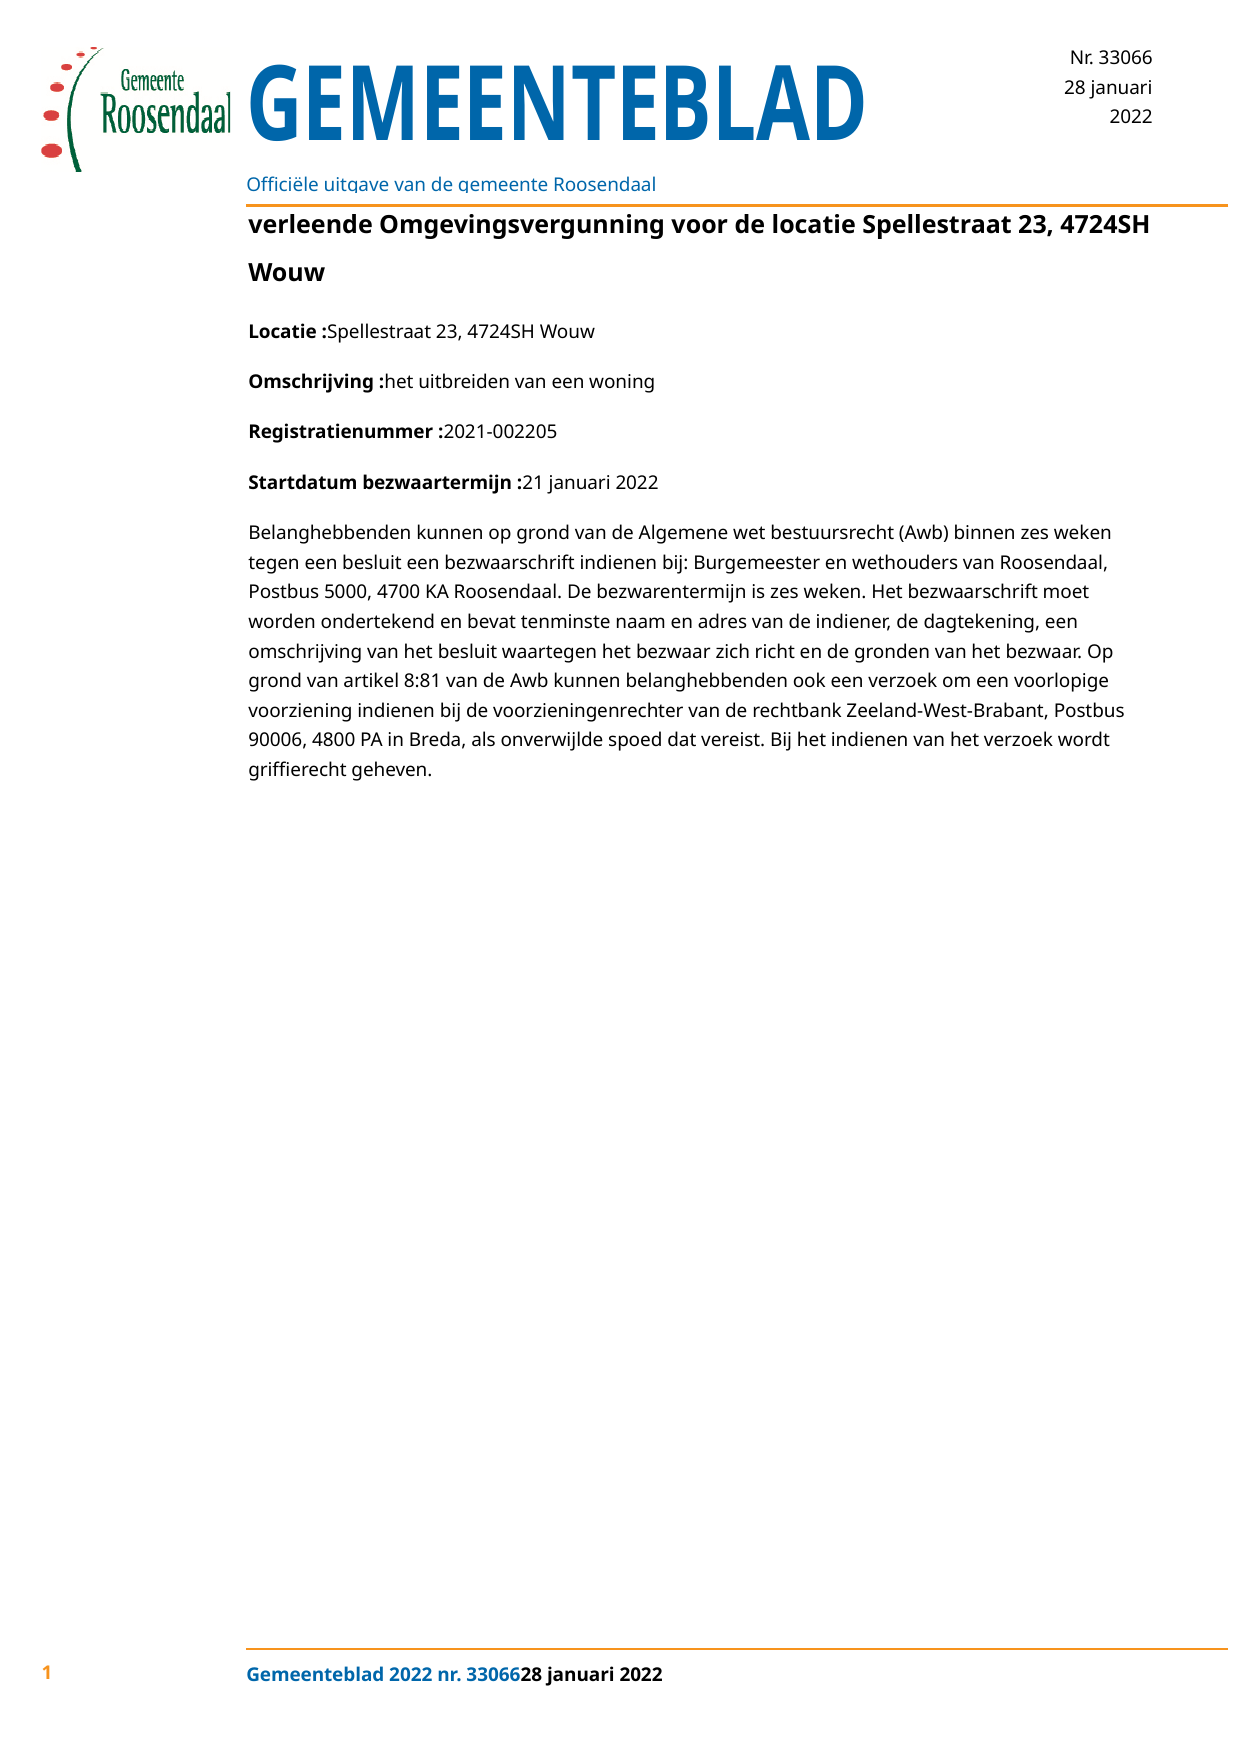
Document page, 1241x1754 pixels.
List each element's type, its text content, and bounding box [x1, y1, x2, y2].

text Startdatum bezwaartermijn :21 januari 2022 [248, 469, 1152, 495]
picture [41, 47, 231, 172]
text Belanghebbenden kunnen op grond van de Algemene wet bestuursrecht (Awb) binnen zes weken tegen een besluit een bezwaarschrift indienen bij: Burgemeester en wethouders van Roosendaal, Postbus 5000, 4700 KA Roosendaal. De bezwarentermijn is zes weken. Het bezwaarschrift moet worden ondertekend en bevat tenminste naam en adres van de indiener, de dagtekening, een omschrijving van het besluit waartegen het bezwaar zich richt en de gronden van het bezwaar. Op grond van artikel 8:81 van de Awb kunnen belanghebbenden ook een verzoek om een voorlopige voorziening indienen bij de voorzieningenrechter van de rechtbank Zeeland-West-Brabant, Postbus 90006, 4800 PA in Breda, als onverwijlde spoed dat vereist. Bij het indienen van het verzoek wordt griffierecht geheven. [248, 519, 1152, 782]
text Omschrijving :het uitbreiden van een woning [248, 368, 1152, 394]
text Registratienummer :2021-002205 [248, 419, 1152, 444]
text verleende Omgevingsvergunning voor de locatie Spellestraat 23, 4724SH Wouw [248, 207, 1152, 288]
text Locatie :Spellestraat 23, 4724SH Wouw [248, 318, 1152, 344]
